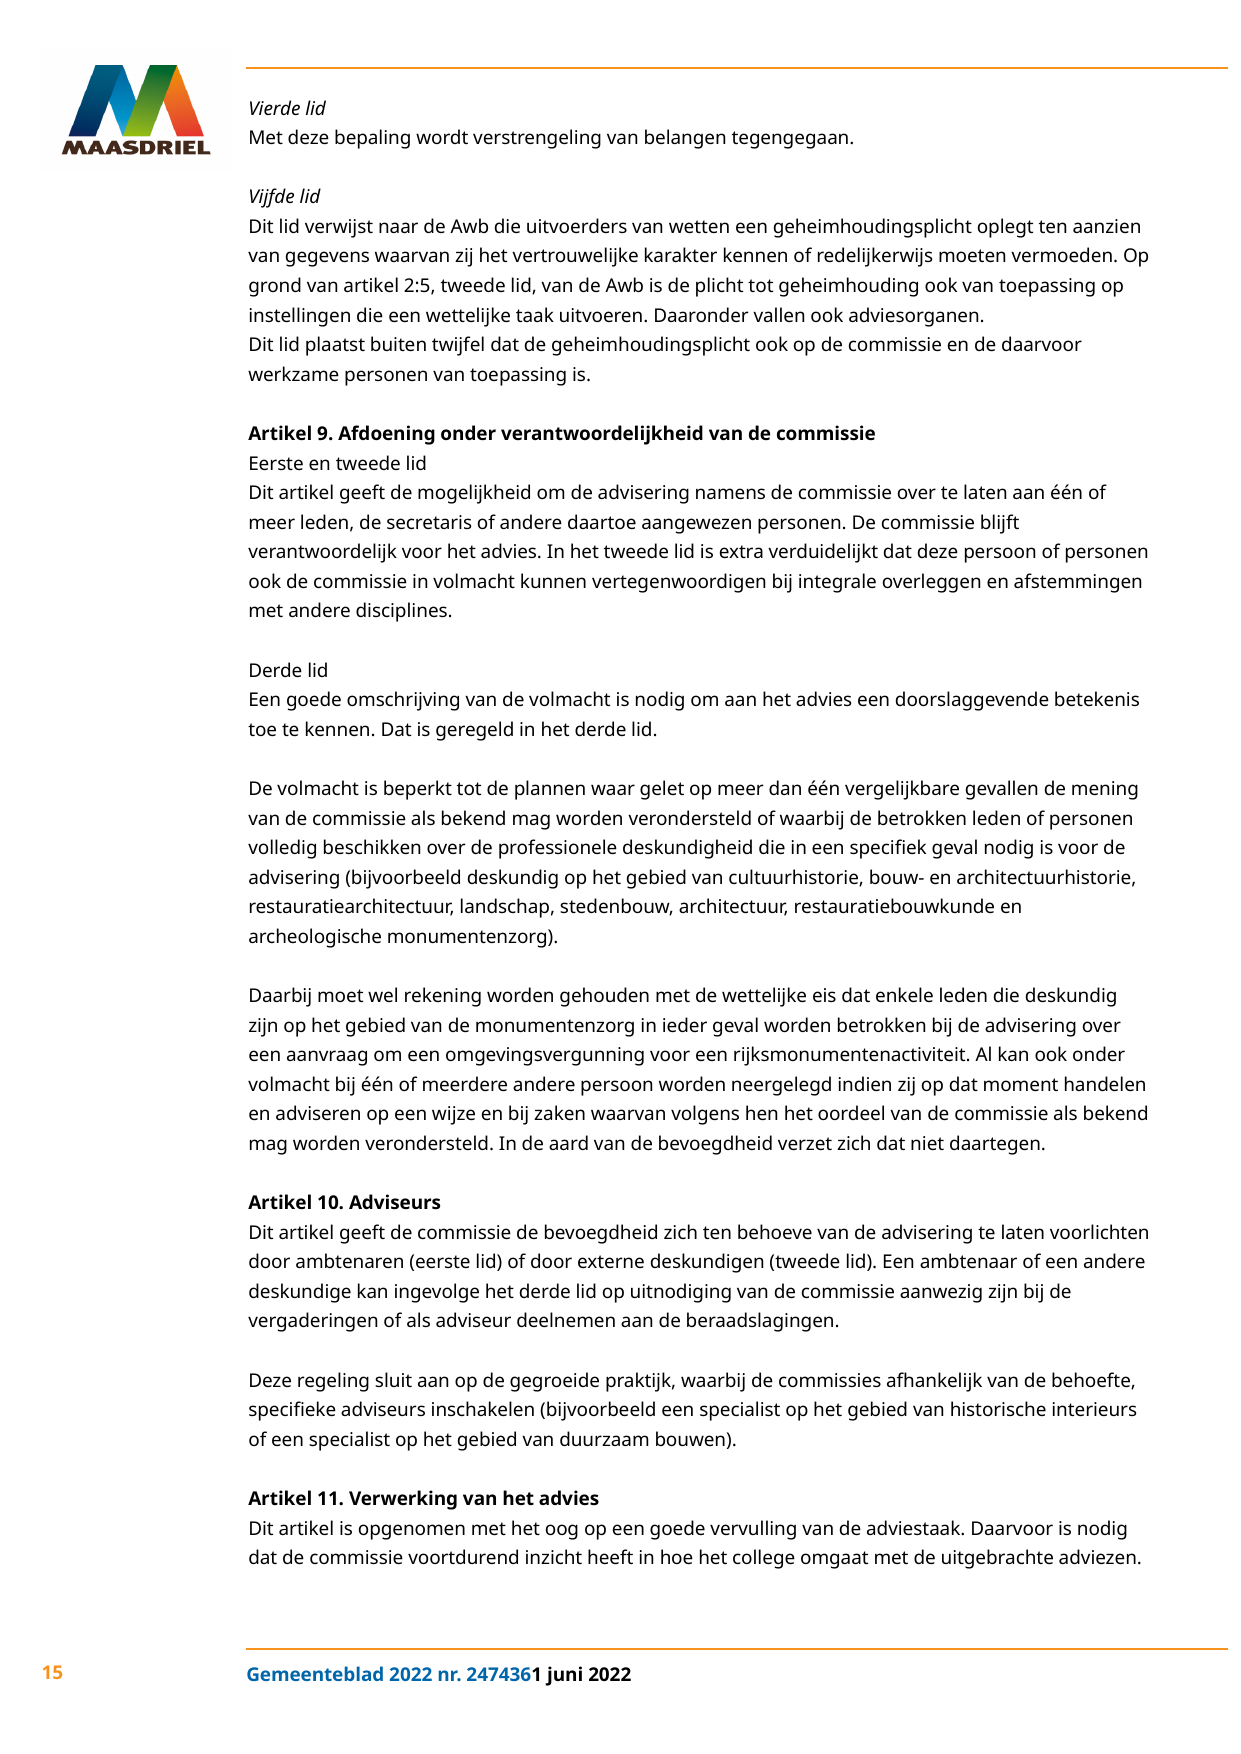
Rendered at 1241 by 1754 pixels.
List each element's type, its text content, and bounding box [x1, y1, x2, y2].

picture [41, 47, 231, 172]
text Daarbij moet wel rekening worden gehouden met de wettelijke eis dat enkele leden die deskundig zijn op het gebied van de monumentenzorg in ieder geval worden betrokken bij de advisering over een aanvraag om een omgevingsvergunning voor een rijksmonumentenactiviteit. Al kan ook onder volmacht bij één of meerdere andere persoon worden neergelegd indien zij op dat moment handelen en adviseren op een wijze en bij zaken waarvan volgens hen het oordeel van de commissie als bekend mag worden verondersteld. In de aard van de bevoegdheid verzet zich dat niet daartegen. [248, 982, 1152, 1156]
text Vierde lid [248, 95, 1152, 121]
text Een goede omschrijving van de volmacht is nodig om aan het advies een doorslaggevende betekenis toe te kennen. Dat is geregeld in het derde lid. [248, 686, 1152, 742]
text Eerste en tweede lid [248, 450, 1152, 476]
text Vijfde lid [248, 183, 1152, 209]
text Dit artikel is opgenomen met het oog op een goede vervulling van de adviestaak. Daarvoor is nodig dat de commissie voortdurend inzicht heeft in hoe het college omgaat met de uitgebrachte adviezen. [248, 1515, 1152, 1570]
text Artikel 11. Verwerking van het advies [248, 1485, 1152, 1511]
text Dit artikel geeft de mogelijkheid om de advisering namens de commissie over te laten aan één of meer leden, de secretaris of andere daartoe aangewezen personen. De commissie blijft verantwoordelijk voor het advies. In het tweede lid is extra verduidelijkt dat deze persoon of personen ook de commissie in volmacht kunnen vertegenwoordigen bij integrale overleggen en afstemmingen met andere disciplines. [248, 479, 1152, 623]
text Artikel 9. Afdoening onder verantwoordelijkheid van de commissie [248, 420, 1152, 446]
text De volmacht is beperkt tot de plannen waar gelet op meer dan één vergelijkbare gevallen de mening van de commissie als bekend mag worden verondersteld of waarbij de betrokken leden of personen volledig beschikken over de professionele deskundigheid die in een specifiek geval nodig is voor de advisering (bijvoorbeeld deskundig op het gebied van cultuurhistorie, bouw- en architectuurhistorie, restauratiearchitectuur, landschap, stedenbouw, architectuur, restauratiebouwkunde en archeologische monumentenzorg). [248, 775, 1152, 949]
text Dit lid verwijst naar de Awb die uitvoerders van wetten een geheimhoudingsplicht oplegt ten aanzien van gegevens waarvan zij het vertrouwelijke karakter kennen of redelijkerwijs moeten vermoeden. Op grond van artikel 2:5, tweede lid, van de Awb is de plicht tot geheimhouding ook van toepassing op instellingen die een wettelijke taak uitvoeren. Daaronder vallen ook adviesorganen. [248, 213, 1152, 328]
text Met deze bepaling wordt verstrengeling van belangen tegengegaan. [248, 124, 1152, 150]
text Deze regeling sluit aan op de gegroeide praktijk, waarbij de commissies afhankelijk van de behoefte, specifieke adviseurs inschakelen (bijvoorbeeld een specialist op het gebied van historische interieurs of een specialist op het gebied van duurzaam bouwen). [248, 1367, 1152, 1452]
text Dit artikel geeft de commissie de bevoegdheid zich ten behoeve van de advisering te laten voorlichten door ambtenaren (eerste lid) of door externe deskundigen (tweede lid). Een ambtenaar of een andere deskundige kan ingevolge het derde lid op uitnodiging van de commissie aanwezig zijn bij de vergaderingen of als adviseur deelnemen aan de beraadslagingen. [248, 1219, 1152, 1333]
text Artikel 10. Adviseurs [248, 1189, 1152, 1215]
text Dit lid plaatst buiten twijfel dat de geheimhoudingsplicht ook op de commissie en de daarvoor werkzame personen van toepassing is. [248, 331, 1152, 387]
text Derde lid [248, 657, 1152, 683]
